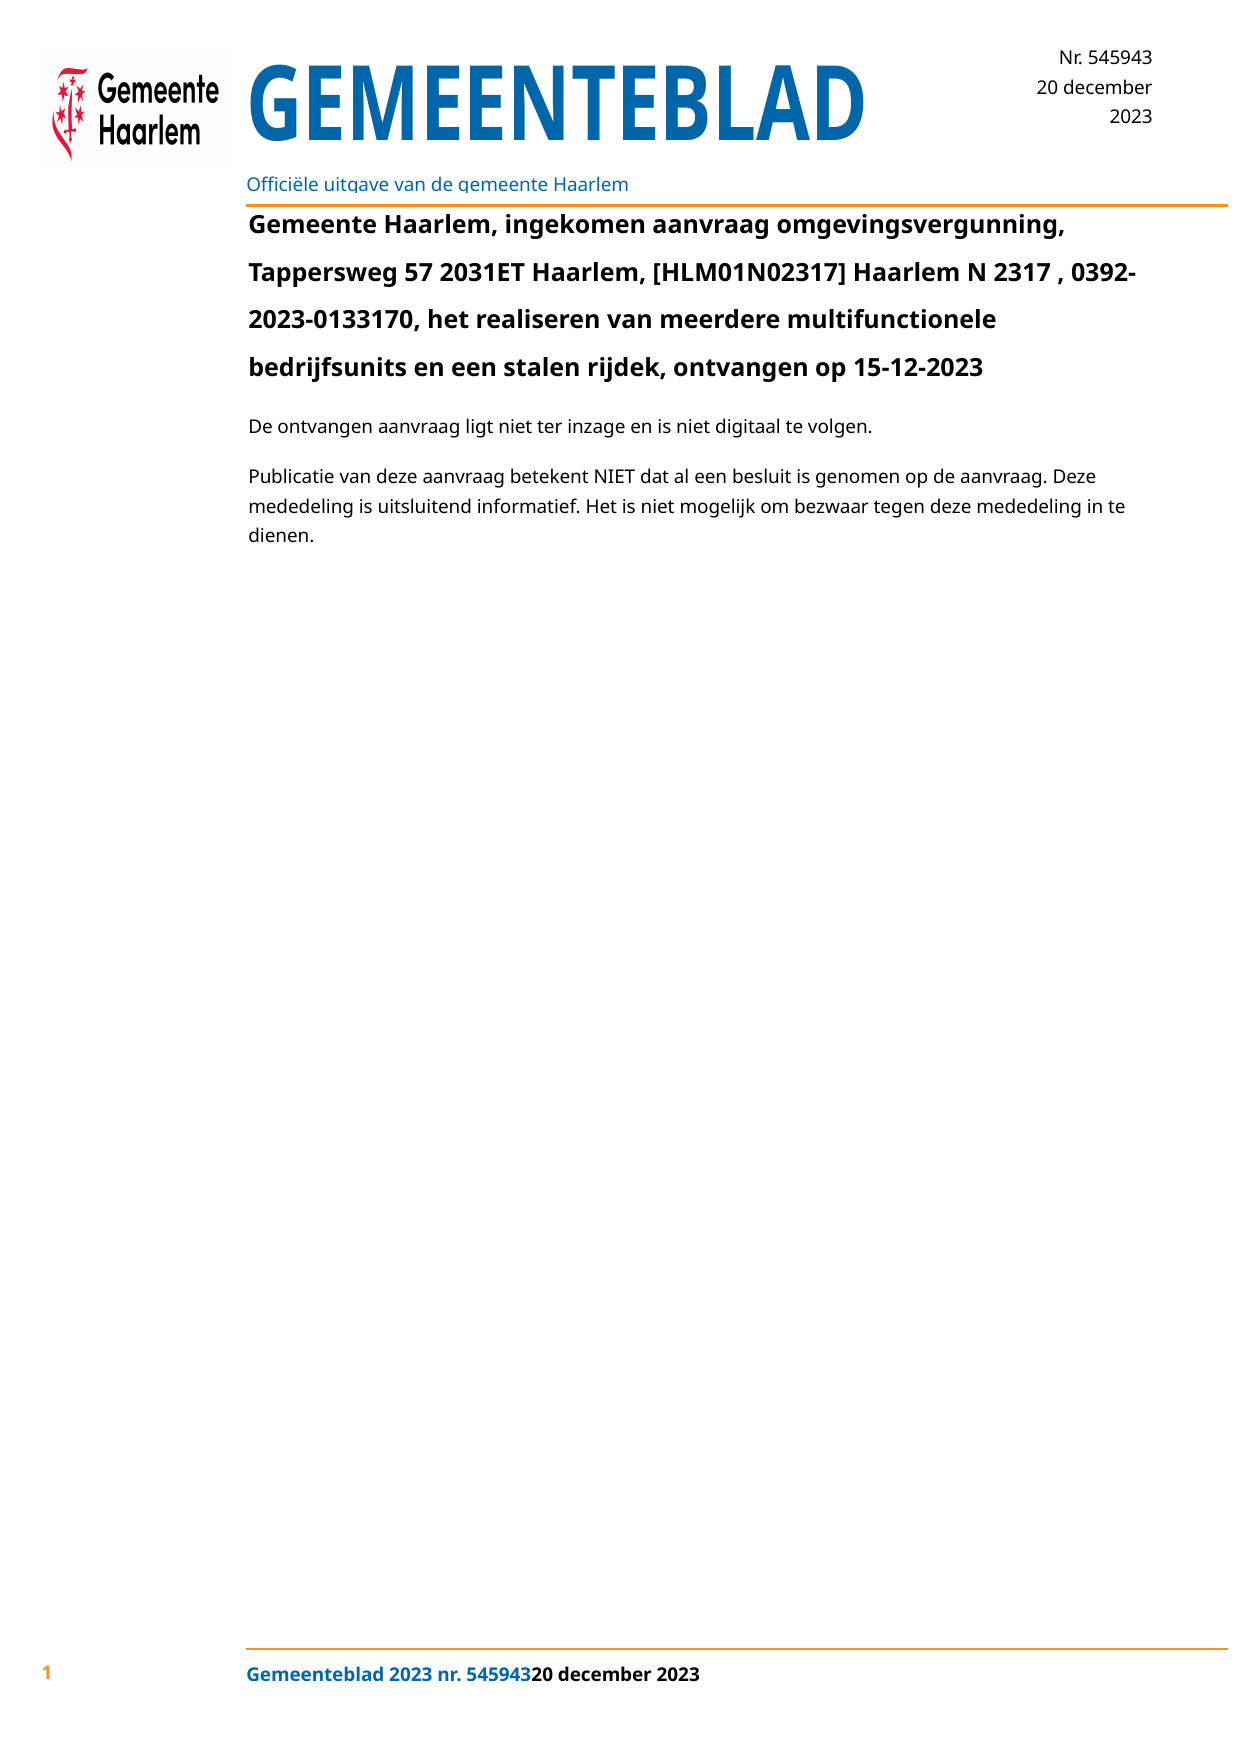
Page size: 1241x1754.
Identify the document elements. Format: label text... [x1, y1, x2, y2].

text De ontvangen aanvraag ligt niet ter inzage en is niet digitaal te volgen. [248, 413, 1152, 439]
text Gemeente Haarlem, ingekomen aanvraag omgevingsvergunning, Tappersweg 57 2031ET Haarlem, [HLM01N02317] Haarlem N 2317 , 0392-2023-0133170, het realiseren van meerdere multifunctionele bedrijfsunits en een stalen rijdek, ontvangen op 15-12-2023 [248, 207, 1152, 384]
text Publicatie van deze aanvraag betekent NIET dat al een besluit is genomen op de aanvraag. Deze mededeling is uitsluitend informatief. Het is niet mogelijk om bezwaar tegen deze mededeling in te dienen. [248, 463, 1152, 548]
picture [41, 47, 231, 172]
